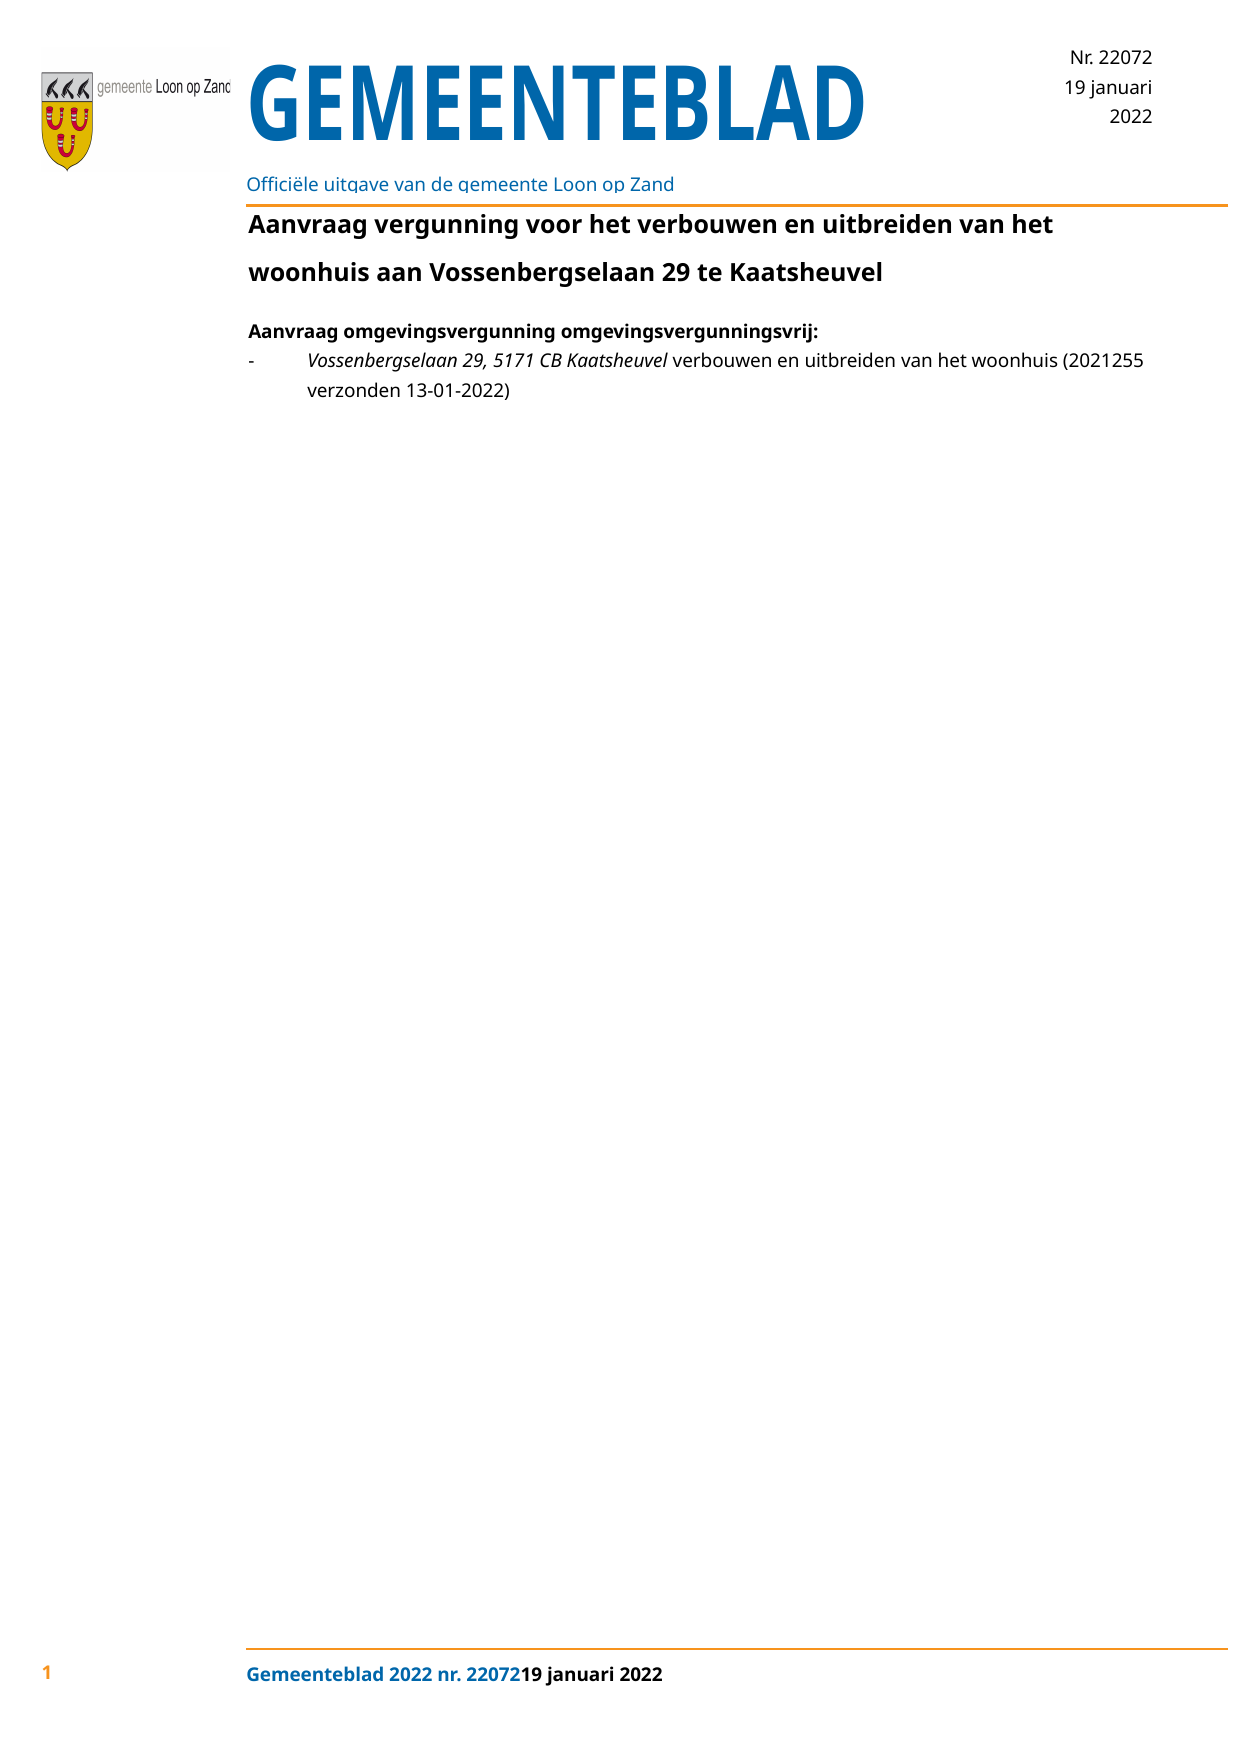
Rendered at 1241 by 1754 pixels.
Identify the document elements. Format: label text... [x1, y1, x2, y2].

text Aanvraag vergunning voor het verbouwen en uitbreiden van het woonhuis aan Vossenbergselaan 29 te Kaatsheuvel [248, 207, 1152, 288]
list Vossenbergselaan 29, 5171 CB Kaatsheuvel verbouwen en uitbreiden van het woonhuis (2021255 verzonden 13-01-2022) [248, 347, 1152, 403]
text Aanvraag omgevingsvergunning omgevingsvergunningsvrij: [248, 318, 1152, 344]
picture [41, 47, 231, 172]
